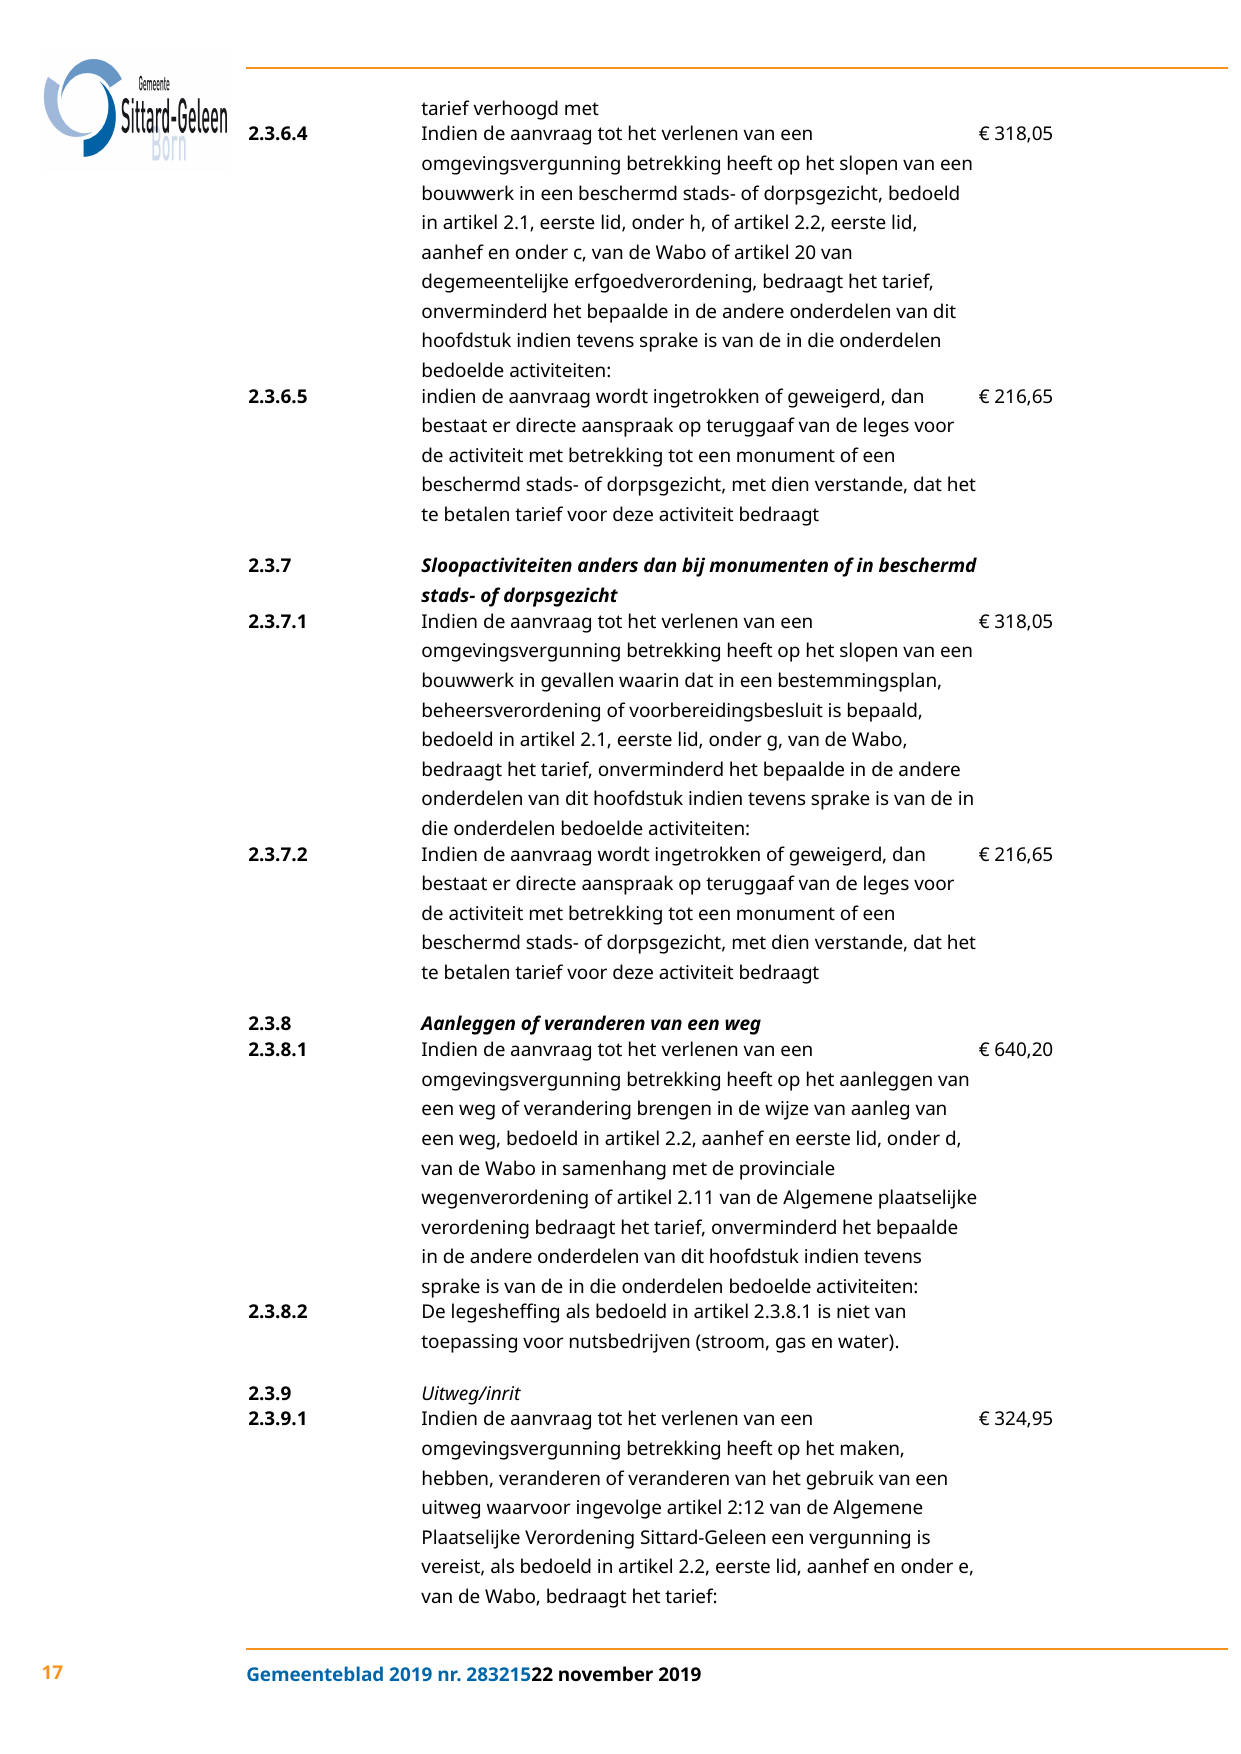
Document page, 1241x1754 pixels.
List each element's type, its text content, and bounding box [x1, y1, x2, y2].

table_cell 2.3.8 [248, 1011, 421, 1036]
table_cell 2.3.9 [248, 1380, 421, 1406]
table_cell 2.3.7.2 [248, 841, 421, 985]
table_cell € 216,65 [979, 383, 1152, 527]
table_cell [248, 527, 421, 553]
table_cell 2.3.7.1 [248, 608, 421, 841]
table_cell 2.3.8.1 [248, 1036, 421, 1299]
table_cell Indien de aanvraag tot het verlenen van een omgevingsvergunning betrekking heeft op het slopen van een bouwwerk in een beschermd stads- of dorpsgezicht, bedoeld in artikel 2.1, eerste lid, onder h, of artikel 2.2, eerste lid, aanhef en onder c, van de Wabo of artikel 20 van degemeentelijke erfgoedverordening, bedraagt het tarief, onverminderd het bepaalde in de andere onderdelen van dit hoofdstuk indien tevens sprake is van de in die onderdelen bedoelde activiteiten: [421, 121, 978, 383]
table_cell € 318,05 [979, 608, 1152, 841]
table_cell [979, 1354, 1152, 1380]
table_cell [979, 1380, 1152, 1406]
table_cell De legesheffing als bedoeld in artikel 2.3.8.1 is niet van toepassing voor nutsbedrijven (stroom, gas en water). [421, 1299, 978, 1354]
table_cell [248, 95, 421, 121]
table_cell Aanleggen of veranderen van een weg [421, 1011, 978, 1036]
table_cell 2.3.8.2 [248, 1299, 421, 1354]
table_cell Sloopactiviteiten anders dan bij monumenten of in beschermd stads- of dorpsgezicht [421, 553, 978, 608]
table_cell Uitweg/inrit [421, 1380, 978, 1406]
table_cell tarief verhoogd met [421, 95, 978, 121]
table_cell [248, 985, 421, 1011]
table_cell [979, 985, 1152, 1011]
picture [41, 47, 231, 172]
table_cell [421, 985, 978, 1011]
table_cell indien de aanvraag wordt ingetrokken of geweigerd, dan bestaat er directe aanspraak op teruggaaf van de leges voor de activiteit met betrekking tot een monument of een beschermd stads- of dorpsgezicht, met dien verstande, dat het te betalen tarief voor deze activiteit bedraagt [421, 383, 978, 527]
table_cell 2.3.7 [248, 553, 421, 608]
table_cell Indien de aanvraag tot het verlenen van een omgevingsvergunning betrekking heeft op het slopen van een bouwwerk in gevallen waarin dat in een bestemmingsplan, beheersverordening of voorbereidingsbesluit is bepaald, bedoeld in artikel 2.1, eerste lid, onder g, van de Wabo, bedraagt het tarief, onverminderd het bepaalde in de andere onderdelen van dit hoofdstuk indien tevens sprake is van de in die onderdelen bedoelde activiteiten: [421, 608, 978, 841]
table_cell € 640,20 [979, 1036, 1152, 1299]
table_cell [979, 527, 1152, 553]
table_cell [248, 1354, 421, 1380]
table_cell [979, 1299, 1152, 1354]
table_cell Indien de aanvraag wordt ingetrokken of geweigerd, dan bestaat er directe aanspraak op teruggaaf van de leges voor de activiteit met betrekking tot een monument of een beschermd stads- of dorpsgezicht, met dien verstande, dat het te betalen tarief voor deze activiteit bedraagt [421, 841, 978, 985]
table_cell [421, 527, 978, 553]
table_cell € 324,95 [979, 1406, 1152, 1609]
table_cell [979, 95, 1152, 121]
table_cell 2.3.9.1 [248, 1406, 421, 1609]
table_cell [979, 1011, 1152, 1036]
table_cell [421, 1354, 978, 1380]
table_cell 2.3.6.5 [248, 383, 421, 527]
table_cell [979, 553, 1152, 608]
table_cell € 216,65 [979, 841, 1152, 985]
table_cell Indien de aanvraag tot het verlenen van een omgevingsvergunning betrekking heeft op het maken, hebben, veranderen of veranderen van het gebruik van een uitweg waarvoor ingevolge artikel 2:12 van de Algemene Plaatselijke Verordening Sittard-Geleen een vergunning is vereist, als bedoeld in artikel 2.2, eerste lid, aanhef en onder e, van de Wabo, bedraagt het tarief: [421, 1406, 978, 1609]
table_cell € 318,05 [979, 121, 1152, 383]
table_cell Indien de aanvraag tot het verlenen van een omgevingsvergunning betrekking heeft op het aanleggen van een weg of verandering brengen in de wijze van aanleg van een weg, bedoeld in artikel 2.2, aanhef en eerste lid, onder d, van de Wabo in samenhang met de provinciale wegenverordening of artikel 2.11 van de Algemene plaatselijke verordening bedraagt het tarief, onverminderd het bepaalde in de andere onderdelen van dit hoofdstuk indien tevens sprake is van de in die onderdelen bedoelde activiteiten: [421, 1036, 978, 1299]
table_cell 2.3.6.4 [248, 121, 421, 383]
